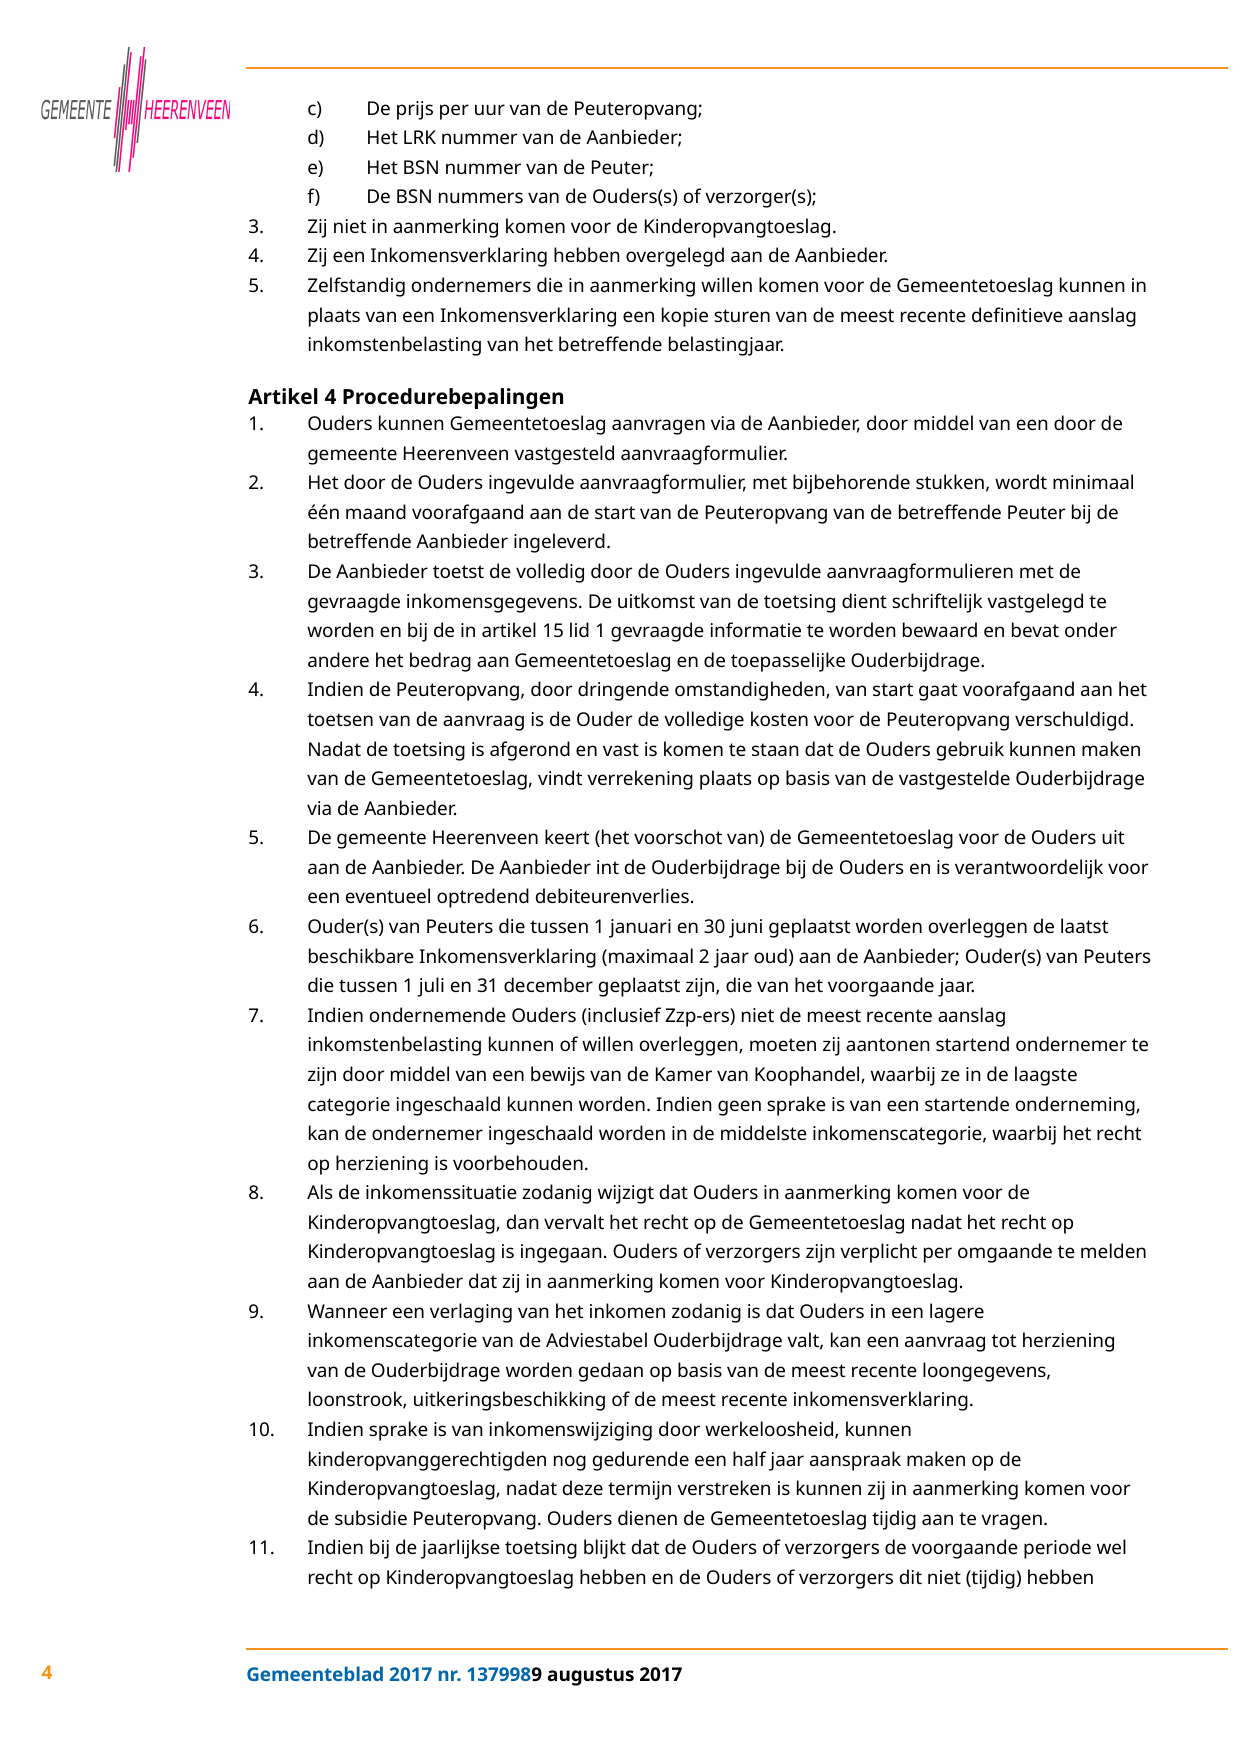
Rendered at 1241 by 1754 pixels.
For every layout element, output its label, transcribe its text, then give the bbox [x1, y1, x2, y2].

list Het LRK nummer van de Aanbieder; [307, 124, 1152, 150]
list De prijs per uur van de Peuteropvang; [307, 95, 1152, 121]
list Zelfstandig ondernemers die in aanmerking willen komen voor de Gemeentetoeslag kunnen in plaats van een Inkomensverklaring een kopie sturen van de meest recente definitieve aanslag inkomstenbelasting van het betreffende belastingjaar. [248, 272, 1152, 357]
picture [41, 47, 231, 172]
list Zij niet in aanmerking komen voor de Kinderopvangtoeslag. [248, 213, 1152, 239]
list Zij een Inkomensverklaring hebben overgelegd aan de Aanbieder. [248, 243, 1152, 268]
list Als de inkomenssituatie zodanig wijzigt dat Ouders in aanmerking komen voor de Kinderopvangtoeslag, dan vervalt het recht op de Gemeentetoeslag nadat het recht op Kinderopvangtoeslag is ingegaan. Ouders of verzorgers zijn verplicht per omgaande te melden aan de Aanbieder dat zij in aanmerking komen voor Kinderopvangtoeslag. [248, 1179, 1152, 1294]
list Ouders kunnen Gemeentetoeslag aanvragen via de Aanbieder, door middel van een door de gemeente Heerenveen vastgesteld aanvraagformulier. [248, 410, 1152, 466]
list Indien ondernemende Ouders (inclusief Zzp-ers) niet de meest recente aanslag inkomstenbelasting kunnen of willen overleggen, moeten zij aantonen startend ondernemer te zijn door middel van een bewijs van de Kamer van Koophandel, waarbij ze in de laagste categorie ingeschaald kunnen worden. Indien geen sprake is van een startende onderneming, kan de ondernemer ingeschaald worden in de middelste inkomenscategorie, waarbij het recht op herziening is voorbehouden. [248, 1002, 1152, 1176]
list Indien de Peuteropvang, door dringende omstandigheden, van start gaat voorafgaand aan het toetsen van de aanvraag is de Ouder de volledige kosten voor de Peuteropvang verschuldigd. Nadat de toetsing is afgerond en vast is komen te staan dat de Ouders gebruik kunnen maken van de Gemeentetoeslag, vindt verrekening plaats op basis van de vastgestelde Ouderbijdrage via de Aanbieder. [248, 677, 1152, 821]
list De gemeente Heerenveen keert (het voorschot van) de Gemeentetoeslag voor de Ouders uit aan de Aanbieder. De Aanbieder int de Ouderbijdrage bij de Ouders en is verantwoordelijk voor een eventueel optredend debiteurenverlies. [248, 824, 1152, 909]
list De BSN nummers van de Ouders(s) of verzorger(s); [307, 183, 1152, 209]
list Indien sprake is van inkomenswijziging door werkeloosheid, kunnen kinderopvanggerechtigden nog gedurende een half jaar aanspraak maken op de Kinderopvangtoeslag, nadat deze termijn verstreken is kunnen zij in aanmerking komen voor de subsidie Peuteropvang. Ouders dienen de Gemeentetoeslag tijdig aan te vragen. [248, 1416, 1152, 1531]
list Het BSN nummer van de Peuter; [307, 154, 1152, 180]
text Artikel 4 Procedurebepalingen [248, 382, 1152, 410]
list De Aanbieder toetst de volledig door de Ouders ingevulde aanvraagformulieren met de gevraagde inkomensgegevens. De uitkomst van de toetsing dient schriftelijk vastgelegd te worden en bij de in artikel 15 lid 1 gevraagde informatie te worden bewaard en bevat onder andere het bedrag aan Gemeentetoeslag en de toepasselijke Ouderbijdrage. [248, 558, 1152, 673]
list Wanneer een verlaging van het inkomen zodanig is dat Ouders in een lagere inkomenscategorie van de Adviestabel Ouderbijdrage valt, kan een aanvraag tot herziening van de Ouderbijdrage worden gedaan op basis van de meest recente loongegevens, loonstrook, uitkeringsbeschikking of de meest recente inkomensverklaring. [248, 1298, 1152, 1412]
list Het door de Ouders ingevulde aanvraagformulier, met bijbehorende stukken, wordt minimaal één maand voorafgaand aan de start van de Peuteropvang van de betreffende Peuter bij de betreffende Aanbieder ingeleverd. [248, 469, 1152, 554]
list Ouder(s) van Peuters die tussen 1 januari en 30 juni geplaatst worden overleggen de laatst beschikbare Inkomensverklaring (maximaal 2 jaar oud) aan de Aanbieder; Ouder(s) van Peuters die tussen 1 juli en 31 december geplaatst zijn, die van het voorgaande jaar. [248, 913, 1152, 998]
list Indien bij de jaarlijkse toetsing blijkt dat de Ouders of verzorgers de voorgaande periode wel recht op Kinderopvangtoeslag hebben en de Ouders of verzorgers dit niet (tijdig) hebben [248, 1534, 1152, 1590]
